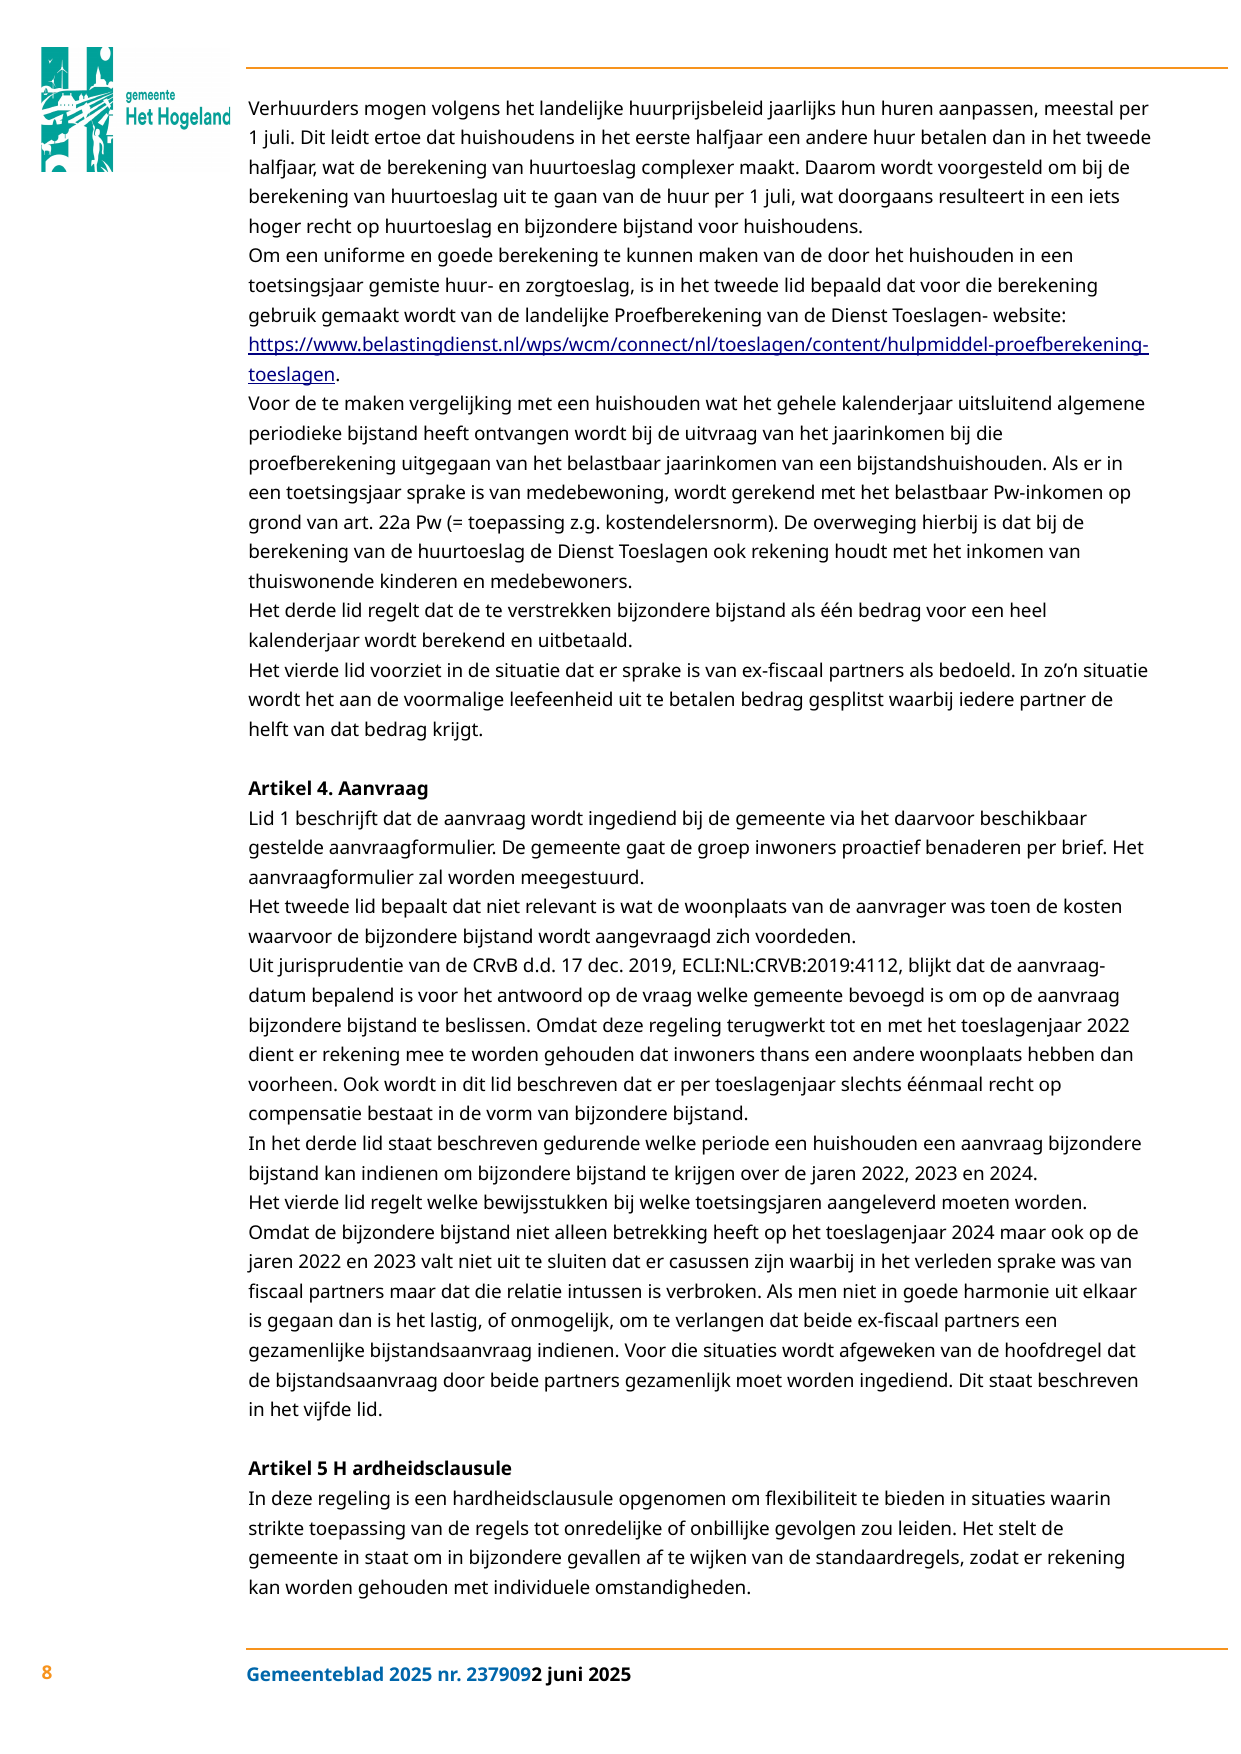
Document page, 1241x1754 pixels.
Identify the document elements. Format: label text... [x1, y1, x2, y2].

text Lid 1 beschrijft dat de aanvraag wordt ingediend bij de gemeente via het daarvoor beschikbaar gestelde aanvraagformulier. De gemeente gaat de groep inwoners proactief benaderen per brief. Het aanvraagformulier zal worden meegestuurd. [248, 805, 1152, 890]
text Het derde lid regelt dat de te verstrekken bijzondere bijstand als één bedrag voor een heel kalenderjaar wordt berekend en uitbetaald. [248, 598, 1152, 653]
text Omdat de bijzondere bijstand niet alleen betrekking heeft op het toeslagenjaar 2024 maar ook op de jaren 2022 en 2023 valt niet uit te sluiten dat er casussen zijn waarbij in het verleden sprake was van fiscaal partners maar dat die relatie intussen is verbroken. Als men niet in goede harmonie uit elkaar is gegaan dan is het lastig, of onmogelijk, om te verlangen dat beide ex-fiscaal partners een gezamenlijke bijstandsaanvraag indienen. Voor die situaties wordt afgeweken van de hoofdregel dat de bijstandsaanvraag door beide partners gezamenlijk moet worden ingediend. Dit staat beschreven in het vijfde lid. [248, 1219, 1152, 1422]
text In het derde lid staat beschreven gedurende welke periode een huishouden een aanvraag bijzondere bijstand kan indienen om bijzondere bijstand te krijgen over de jaren 2022, 2023 en 2024. [248, 1130, 1152, 1186]
text Het vierde lid regelt welke bewijsstukken bij welke toetsingsjaren aangeleverd moeten worden. [248, 1189, 1152, 1215]
text Artikel 5 H ardheidsclausule [248, 1456, 1152, 1481]
text Het vierde lid voorziet in de situatie dat er sprake is van ex-fiscaal partners als bedoeld. In zo’n situatie wordt het aan de voormalige leefeenheid uit te betalen bedrag gesplitst waarbij iedere partner de helft van dat bedrag krijgt. [248, 657, 1152, 742]
picture [41, 47, 231, 172]
text Verhuurders mogen volgens het landelijke huurprijsbeleid jaarlijks hun huren aanpassen, meestal per 1 juli. Dit leidt ertoe dat huishoudens in het eerste halfjaar een andere huur betalen dan in het tweede halfjaar, wat de berekening van huurtoeslag complexer maakt. Daarom wordt voorgesteld om bij de berekening van huurtoeslag uit te gaan van de huur per 1 juli, wat doorgaans resulteert in een iets hoger recht op huurtoeslag en bijzondere bijstand voor huishoudens. [248, 95, 1152, 239]
text In deze regeling is een hardheidsclausule opgenomen om flexibiliteit te bieden in situaties waarin strikte toepassing van de regels tot onredelijke of onbillijke gevolgen zou leiden. Het stelt de gemeente in staat om in bijzondere gevallen af te wijken van de standaardregels, zodat er rekening kan worden gehouden met individuele omstandigheden. [248, 1485, 1152, 1600]
text Het tweede lid bepaalt dat niet relevant is wat de woonplaats van de aanvrager was toen de kosten waarvoor de bijzondere bijstand wordt aangevraagd zich voordeden. [248, 893, 1152, 949]
text Om een uniforme en goede berekening te kunnen maken van de door het huishouden in een toetsingsjaar gemiste huur- en zorgtoeslag, is in het tweede lid bepaald dat voor die berekening gebruik gemaakt wordt van de landelijke Proefberekening van de Dienst Toeslagen- website: https://www.belastingdienst.nl/wps/wcm/connect/nl/toeslagen/content/hulpmiddel-proefberekening-toeslagen. [248, 243, 1152, 387]
text Uit jurisprudentie van de CRvB d.d. 17 dec. 2019, ECLI:NL:CRVB:2019:4112, blijkt dat de aanvraag-datum bepalend is voor het antwoord op de vraag welke gemeente bevoegd is om op de aanvraag bijzondere bijstand te beslissen. Omdat deze regeling terugwerkt tot en met het toeslagenjaar 2022 dient er rekening mee te worden gehouden dat inwoners thans een andere woonplaats hebben dan voorheen. Ook wordt in dit lid beschreven dat er per toeslagenjaar slechts éénmaal recht op compensatie bestaat in de vorm van bijzondere bijstand. [248, 953, 1152, 1126]
text Voor de te maken vergelijking met een huishouden wat het gehele kalenderjaar uitsluitend algemene periodieke bijstand heeft ontvangen wordt bij de uitvraag van het jaarinkomen bij die proefberekening uitgegaan van het belastbaar jaarinkomen van een bijstandshuishouden. Als er in een toetsingsjaar sprake is van medebewoning, wordt gerekend met het belastbaar Pw-inkomen op grond van art. 22a Pw (= toepassing z.g. kostendelersnorm). De overweging hierbij is dat bij de berekening van de huurtoeslag de Dienst Toeslagen ook rekening houdt met het inkomen van thuiswonende kinderen en medebewoners. [248, 391, 1152, 594]
text Artikel 4. Aanvraag [248, 775, 1152, 801]
